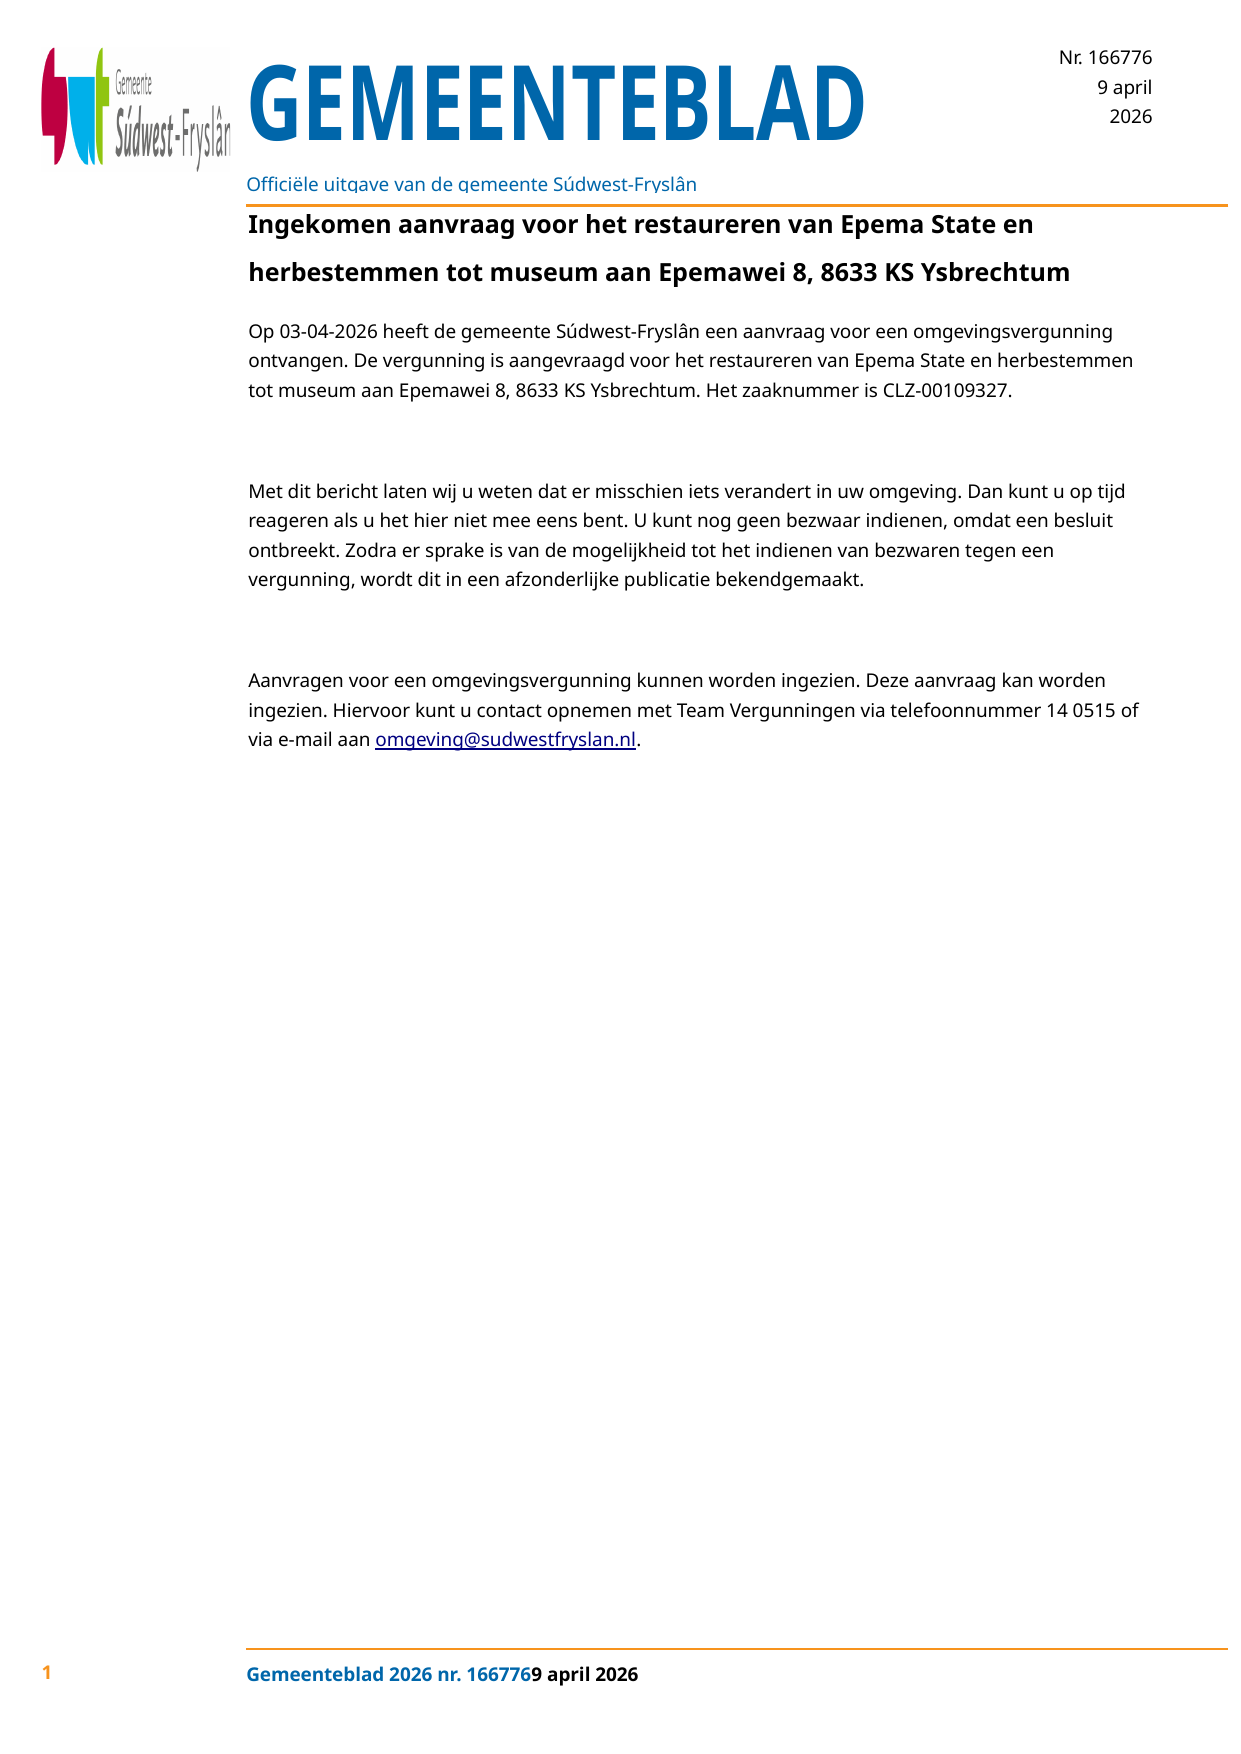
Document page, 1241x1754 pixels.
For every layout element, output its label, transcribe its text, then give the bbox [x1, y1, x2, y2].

text Aanvragen voor een omgevingsvergunning kunnen worden ingezien. Deze aanvraag kan worden ingezien. Hiervoor kunt u contact opnemen met Team Vergunningen via telefoonnummer 14 0515 of via e-mail aan omgeving@sudwestfryslan.nl. [248, 667, 1152, 752]
text Op 03-04-2026 heeft de gemeente Súdwest-Fryslân een aanvraag voor een omgevingsvergunning ontvangen. De vergunning is aangevraagd voor het restaureren van Epema State en herbestemmen tot museum aan Epemawei 8, 8633 KS Ysbrechtum. Het zaaknummer is CLZ-00109327. [248, 318, 1152, 403]
text Ingekomen aanvraag voor het restaureren van Epema State en herbestemmen tot museum aan Epemawei 8, 8633 KS Ysbrechtum [248, 207, 1152, 288]
text Met dit bericht laten wij u weten dat er misschien iets verandert in uw omgeving. Dan kunt u op tijd reageren als u het hier niet mee eens bent. U kunt nog geen bezwaar indienen, omdat een besluit ontbreekt. Zodra er sprake is van de mogelijkheid tot het indienen van bezwaren tegen een vergunning, wordt dit in een afzonderlijke publicatie bekendgemaakt. [248, 478, 1152, 592]
picture [41, 47, 231, 172]
